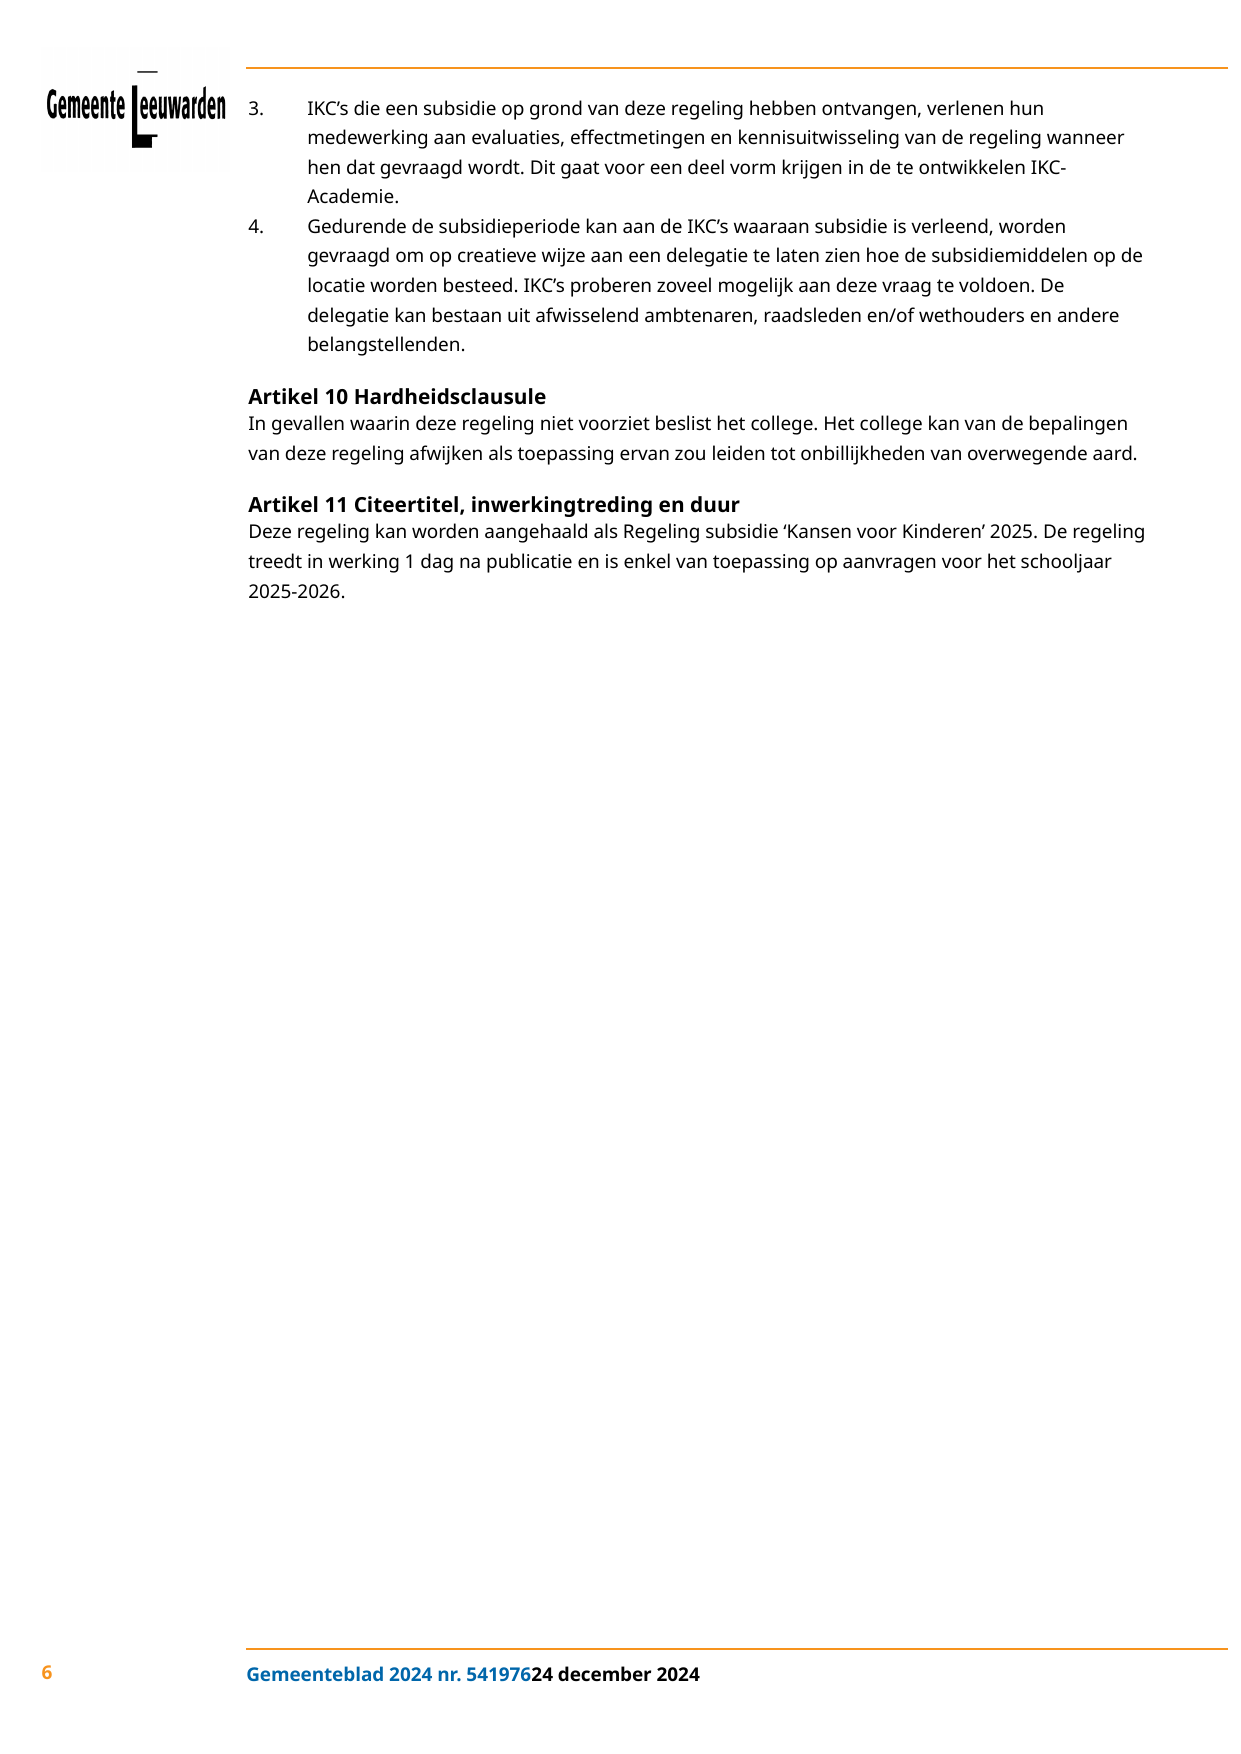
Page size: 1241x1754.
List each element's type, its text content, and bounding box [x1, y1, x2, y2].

list Gedurende de subsidieperiode kan aan de IKC’s waaraan subsidie is verleend, worden gevraagd om op creatieve wijze aan een delegatie te laten zien hoe de subsidiemiddelen op de locatie worden besteed. IKC’s proberen zoveel mogelijk aan deze vraag te voldoen. De delegatie kan bestaan uit afwisselend ambtenaren, raadsleden en/of wethouders en andere belangstellenden. [248, 213, 1152, 357]
text Artikel 11 Citeertitel, inwerkingtreding en duur [248, 490, 1152, 519]
text Deze regeling kan worden aangehaald als Regeling subsidie ‘Kansen voor Kinderen’ 2025. De regeling treedt in werking 1 dag na publicatie en is enkel van toepassing op aanvragen voor het schooljaar 2025-2026. [248, 519, 1152, 604]
text Artikel 10 Hardheidsclausule [248, 382, 1152, 410]
picture [41, 47, 231, 172]
list IKC’s die een subsidie op grond van deze regeling hebben ontvangen, verlenen hun medewerking aan evaluaties, effectmetingen en kennisuitwisseling van de regeling wanneer hen dat gevraagd wordt. Dit gaat voor een deel vorm krijgen in de te ontwikkelen IKC-Academie. [248, 95, 1152, 209]
text In gevallen waarin deze regeling niet voorziet beslist het college. Het college kan van de bepalingen van deze regeling afwijken als toepassing ervan zou leiden tot onbillijkheden van overwegende aard. [248, 410, 1152, 466]
